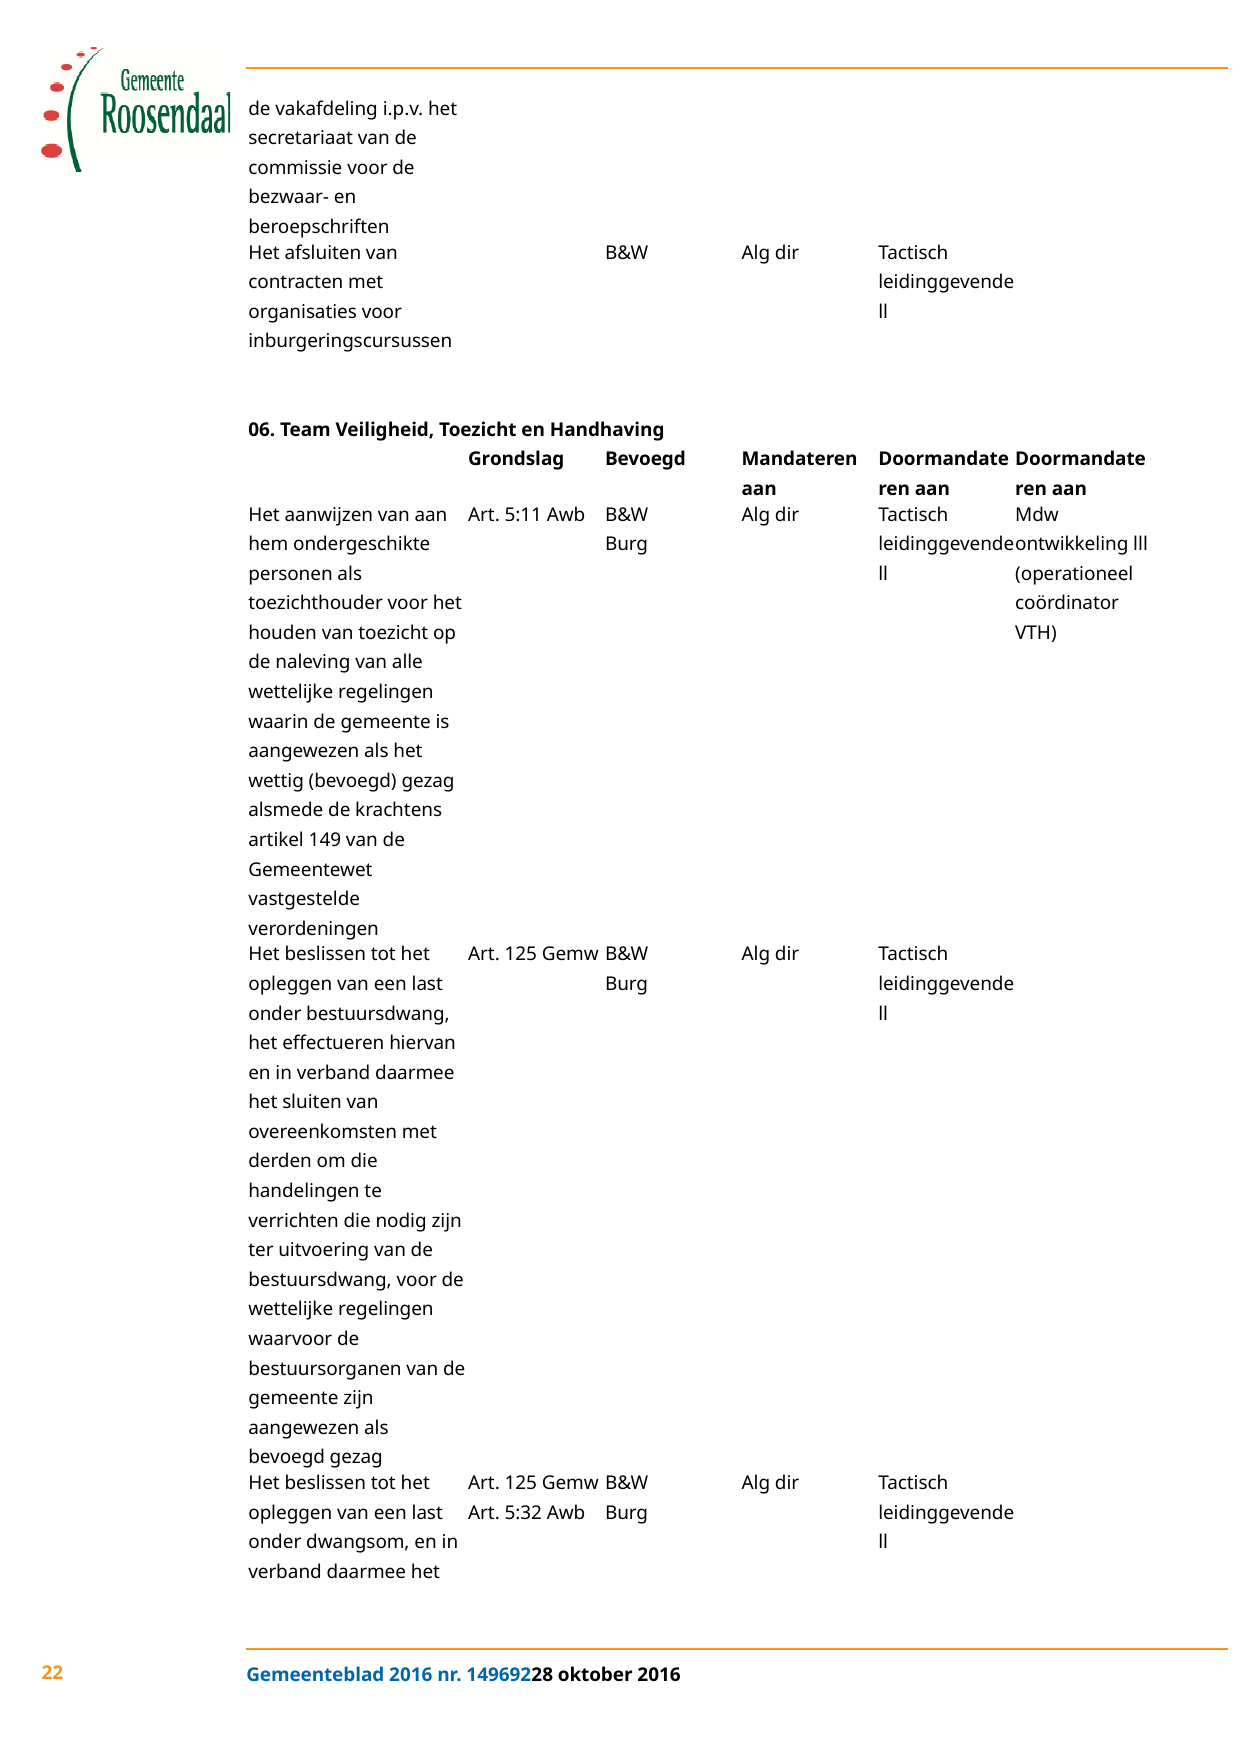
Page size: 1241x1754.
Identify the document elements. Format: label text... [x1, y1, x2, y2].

table_cell Alg dir [741, 941, 878, 1469]
table_cell Het beslissen tot het opleggen van een last onder bestuursdwang, het effectueren hiervan en in verband daarmee het sluiten van overeenkomsten met derden om die handelingen te verrichten die nodig zijn ter uitvoering van de bestuursdwang, voor de wettelijke regelingen waarvoor de bestuursorganen van de gemeente zijn aangewezen als bevoegd gezag [248, 941, 468, 1469]
table_cell Mdw ontwikkeling lll (operationeel coördinator VTH) [1015, 501, 1152, 941]
table_cell Alg dir [741, 501, 878, 941]
table_cell [1015, 239, 1152, 353]
table_cell [1015, 941, 1152, 1469]
table_header Doormandateren aan [1015, 445, 1152, 501]
table_cell Het aanwijzen van aan hem ondergeschikte personen als toezichthouder voor het houden van toezicht op de naleving van alle wettelijke regelingen waarin de gemeente is aangewezen als het wettig (bevoegd) gezag alsmede de krachtens artikel 149 van de Gemeentewet vastgestelde verordeningen [248, 501, 468, 941]
table_header [248, 445, 468, 501]
table_cell Art. 125 Gemw [468, 941, 605, 1469]
table_header Bevoegd [605, 445, 741, 501]
table_cell Tactisch leidinggevende ll [878, 941, 1015, 1469]
table_cell [1015, 95, 1152, 239]
table_header Mandateren aan [741, 445, 878, 501]
table_cell Art. 125 Gemw Art. 5:32 Awb [468, 1469, 605, 1584]
table_cell [878, 95, 1015, 239]
table_cell B&W [605, 239, 741, 353]
table_cell de vakafdeling i.p.v. het secretariaat van de commissie voor de bezwaar- en beroepschriften [248, 95, 468, 239]
text 06. Team Veiligheid, Toezicht en Handhaving [248, 416, 1152, 441]
table_cell Alg dir [741, 239, 878, 353]
table_cell [468, 95, 605, 239]
table_cell Tactisch leidinggevende ll [878, 1469, 1015, 1584]
table_cell Het afsluiten van contracten met organisaties voor inburgeringscursussen [248, 239, 468, 353]
table_cell [468, 239, 605, 353]
table_cell Tactisch leidinggevende ll [878, 501, 1015, 941]
picture [41, 47, 231, 172]
table_cell [605, 95, 741, 239]
table_header Grondslag [468, 445, 605, 501]
table_cell B&W Burg [605, 1469, 741, 1584]
table_cell B&W Burg [605, 501, 741, 941]
table_cell Alg dir [741, 1469, 878, 1584]
table_cell Art. 5:11 Awb [468, 501, 605, 941]
table_header Doormandateren aan [878, 445, 1015, 501]
table_cell Het beslissen tot het opleggen van een last onder dwangsom, en in verband daarmee het [248, 1469, 468, 1584]
table_cell [1015, 1469, 1152, 1584]
table_cell Tactisch leidinggevende ll [878, 239, 1015, 353]
table_cell B&W Burg [605, 941, 741, 1469]
table_cell [741, 95, 878, 239]
